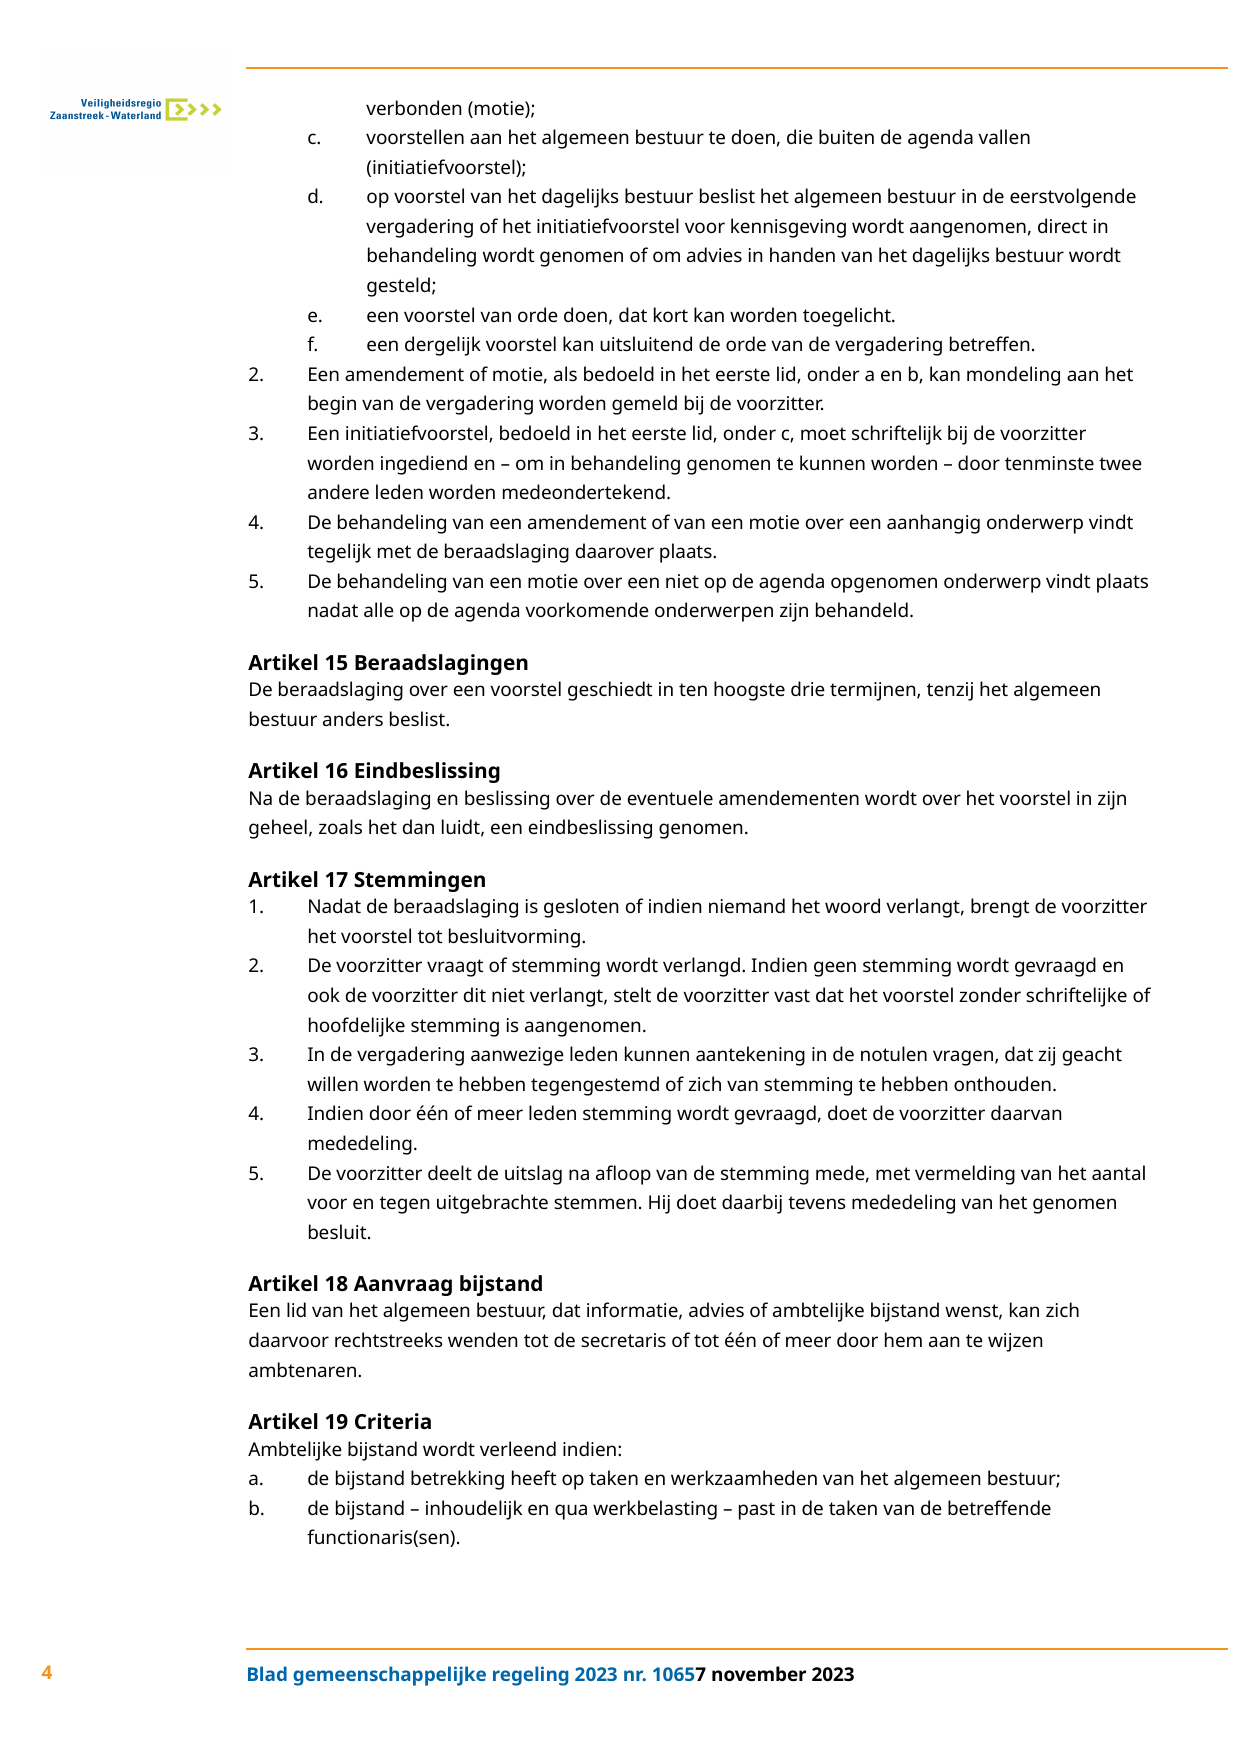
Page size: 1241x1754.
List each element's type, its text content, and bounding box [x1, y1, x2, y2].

text De beraadslaging over een voorstel geschiedt in ten hoogste drie termijnen, tenzij het algemeen bestuur anders beslist. [248, 677, 1152, 732]
text Artikel 16 Eindbeslissing [248, 757, 1152, 785]
text Artikel 18 Aanvraag bijstand [248, 1269, 1152, 1298]
list de bijstand betrekking heeft op taken en werkzaamheden van het algemeen bestuur; [248, 1465, 1152, 1491]
text Een lid van het algemeen bestuur, dat informatie, advies of ambtelijke bijstand wenst, kan zich daarvoor rechtstreeks wenden tot de secretaris of tot één of meer door hem aan te wijzen ambtenaren. [248, 1298, 1152, 1383]
list voorstellen aan het algemeen bestuur te doen, die buiten de agenda vallen (initiatiefvoorstel); [307, 124, 1152, 180]
list de bijstand – inhoudelijk en qua werkbelasting – past in de taken van de betreffende functionaris(sen). [248, 1495, 1152, 1550]
list De voorzitter vraagt of stemming wordt verlangd. Indien geen stemming wordt gevraagd en ook de voorzitter dit niet verlangt, stelt de voorzitter vast dat het voorstel zonder schriftelijke of hoofdelijke stemming is aangenomen. [248, 953, 1152, 1037]
list op voorstel van het dagelijks bestuur beslist het algemeen bestuur in de eerstvolgende vergadering of het initiatiefvoorstel voor kennisgeving wordt aangenomen, direct in behandeling wordt genomen of om advies in handen van het dagelijks bestuur wordt gesteld; [307, 183, 1152, 298]
list In de vergadering aanwezige leden kunnen aantekening in de notulen vragen, dat zij geacht willen worden te hebben tegengestemd of zich van stemming te hebben onthouden. [248, 1041, 1152, 1097]
text Artikel 17 Stemmingen [248, 865, 1152, 893]
list een voorstel van orde doen, dat kort kan worden toegelicht. [307, 302, 1152, 328]
list verbonden (motie); [307, 95, 1152, 121]
list De voorzitter deelt de uitslag na afloop van de stemming mede, met vermelding van het aantal voor en tegen uitgebrachte stemmen. Hij doet daarbij tevens mededeling van het genomen besluit. [248, 1160, 1152, 1244]
list Indien door één of meer leden stemming wordt gevraagd, doet de voorzitter daarvan mededeling. [248, 1101, 1152, 1156]
text Na de beraadslaging en beslissing over de eventuele amendementen wordt over het voorstel in zijn geheel, zoals het dan luidt, een eindbeslissing genomen. [248, 785, 1152, 840]
text Ambtelijke bijstand wordt verleend indien: [248, 1436, 1152, 1461]
list De behandeling van een motie over een niet op de agenda opgenomen onderwerp vindt plaats nadat alle op de agenda voorkomende onderwerpen zijn behandeld. [248, 568, 1152, 623]
text Artikel 15 Beraadslagingen [248, 648, 1152, 677]
list De behandeling van een amendement of van een motie over een aanhangig onderwerp vindt tegelijk met de beraadslaging daarover plaats. [248, 509, 1152, 564]
list Nadat de beraadslaging is gesloten of indien niemand het woord verlangt, brengt de voorzitter het voorstel tot besluitvorming. [248, 893, 1152, 949]
picture [41, 47, 231, 172]
list Een initiatiefvoorstel, bedoeld in het eerste lid, onder c, moet schriftelijk bij de voorzitter worden ingediend en – om in behandeling genomen te kunnen worden – door tenminste twee andere leden worden medeondertekend. [248, 420, 1152, 505]
list Een amendement of motie, als bedoeld in het eerste lid, onder a en b, kan mondeling aan het begin van de vergadering worden gemeld bij de voorzitter. [248, 361, 1152, 416]
list een dergelijk voorstel kan uitsluitend de orde van de vergadering betreffen. [307, 331, 1152, 357]
text Artikel 19 Criteria [248, 1407, 1152, 1436]
